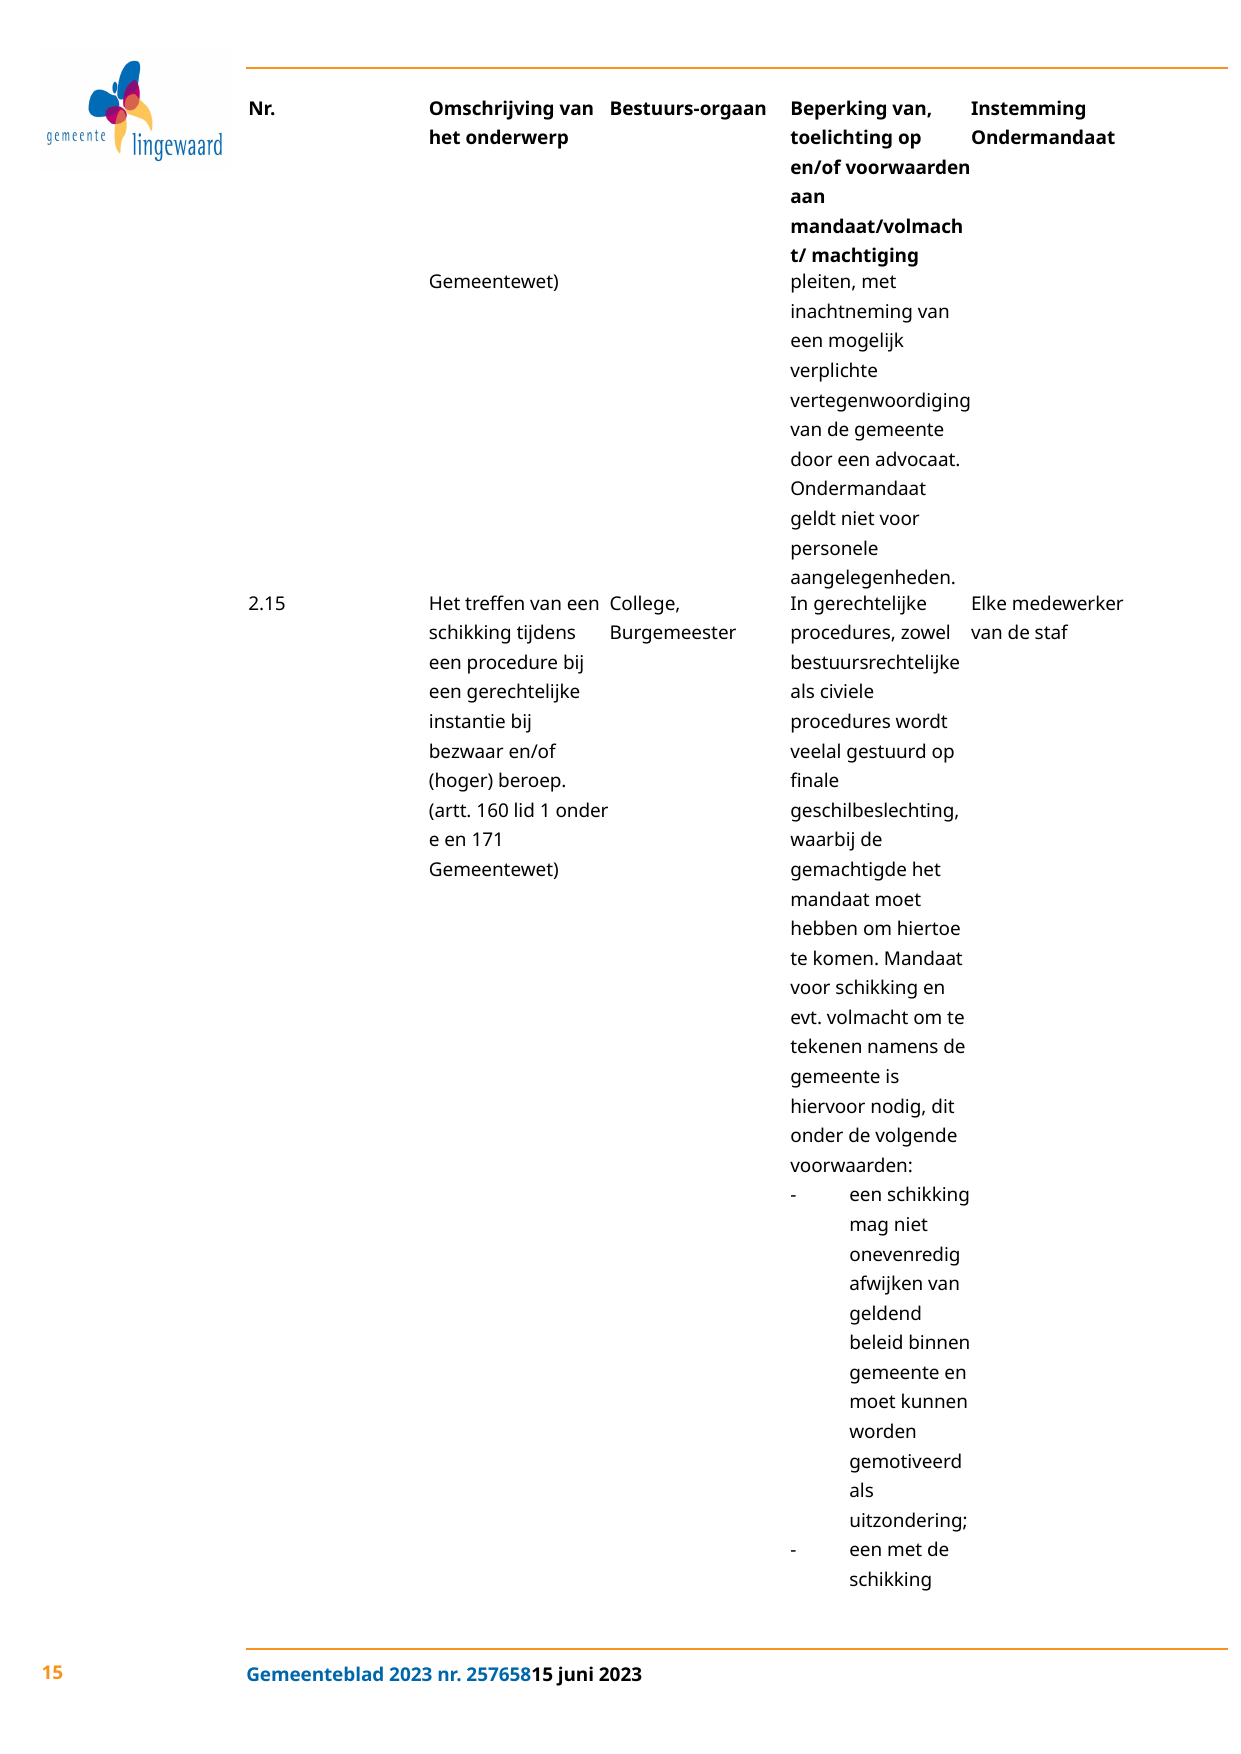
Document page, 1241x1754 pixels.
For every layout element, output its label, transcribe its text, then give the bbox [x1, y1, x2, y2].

table_header Nr. [248, 95, 429, 268]
table_header Instemming Ondermandaat [971, 95, 1152, 268]
picture [41, 47, 231, 172]
table_cell 2.15 [248, 590, 429, 1592]
table_cell [248, 269, 429, 590]
table_cell [971, 269, 1152, 590]
table_cell pleiten, met inachtneming van een mogelijk verplichte vertegenwoordiging van de gemeente door een advocaat. Ondermandaat geldt niet voor personele aangelegenheden. [790, 269, 971, 590]
table_header Bestuurs-orgaan [609, 95, 790, 268]
table_cell [609, 269, 790, 590]
table_cell Elke medewerker van de staf [971, 590, 1152, 1592]
table_header Omschrijving van het onderwerp [429, 95, 609, 268]
table_header Beperking van, toelichting op en/of voorwaarden aan mandaat/volmacht/ machtiging [790, 95, 971, 268]
table_cell Gemeentewet) [429, 269, 609, 590]
table_cell Het treffen van een schikking tijdens een procedure bij een gerechtelijke instantie bij bezwaar en/of (hoger) beroep. (artt. 160 lid 1 onder e en 171 Gemeentewet) [429, 590, 609, 1592]
table_cell College, Burgemeester [609, 590, 790, 1592]
table_cell In gerechtelijke procedures, zowel bestuursrechtelijke als civiele procedures wordt veelal gestuurd op finale geschilbeslechting, waarbij de gemachtigde het mandaat moet hebben om hiertoe te komen. Mandaat voor schikking en evt. volmacht om te tekenen namens de gemeente is hiervoor nodig, dit onder de volgende voorwaarden: een schikking mag niet onevenredig afwijken van geldend beleid binnen gemeente en moet kunnen worden gemotiveerd als uitzondering; een met de schikking [790, 590, 971, 1592]
